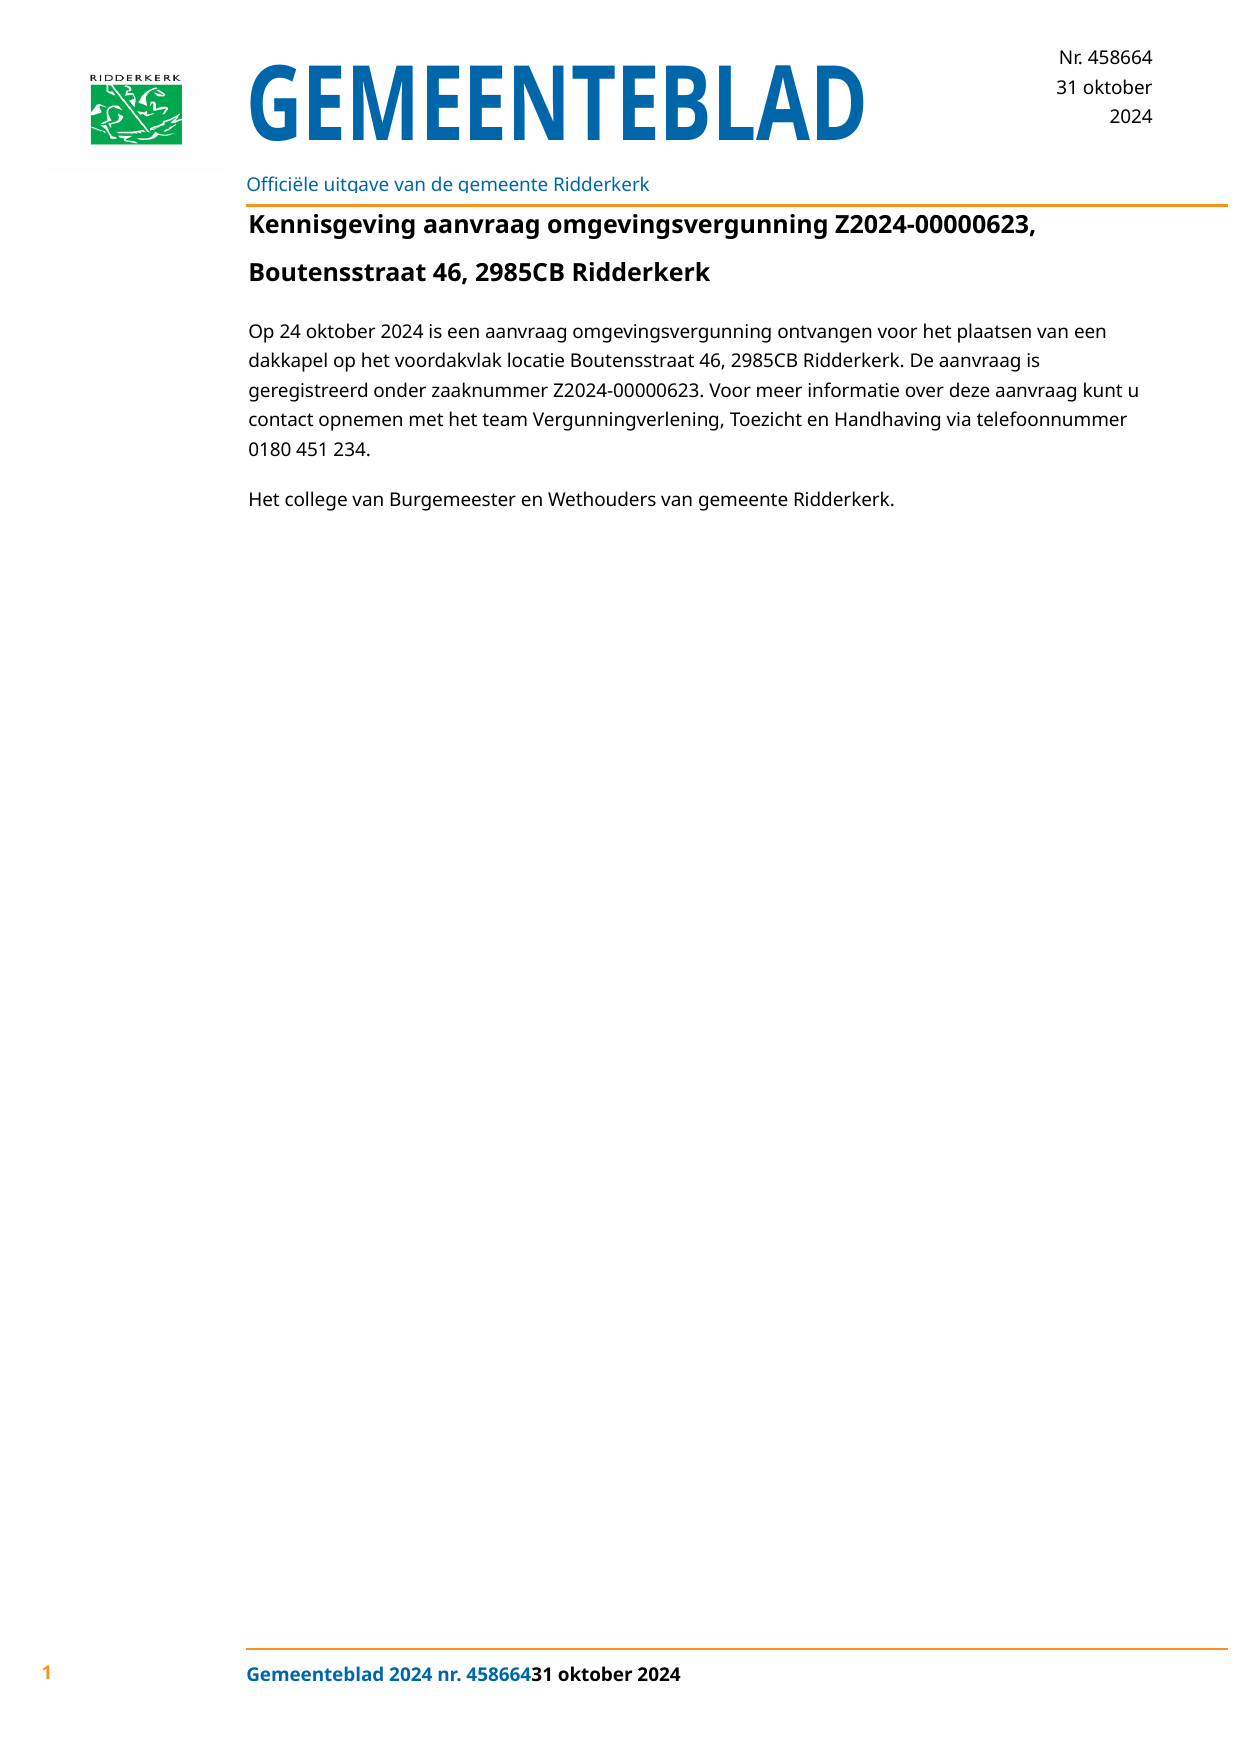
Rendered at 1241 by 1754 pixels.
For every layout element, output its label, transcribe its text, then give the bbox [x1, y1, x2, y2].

picture [41, 47, 231, 172]
text Het college van Burgemeester en Wethouders van gemeente Ridderkerk. [248, 487, 1152, 512]
text Kennisgeving aanvraag omgevingsvergunning Z2024-00000623, Boutensstraat 46, 2985CB Ridderkerk [248, 207, 1152, 288]
text Op 24 oktober 2024 is een aanvraag omgevingsvergunning ontvangen voor het plaatsen van een dakkapel op het voordakvlak locatie Boutensstraat 46, 2985CB Ridderkerk. De aanvraag is geregistreerd onder zaaknummer Z2024-00000623. Voor meer informatie over deze aanvraag kunt u contact opnemen met het team Vergunningverlening, Toezicht en Handhaving via telefoonnummer 0180 451 234. [248, 318, 1152, 462]
